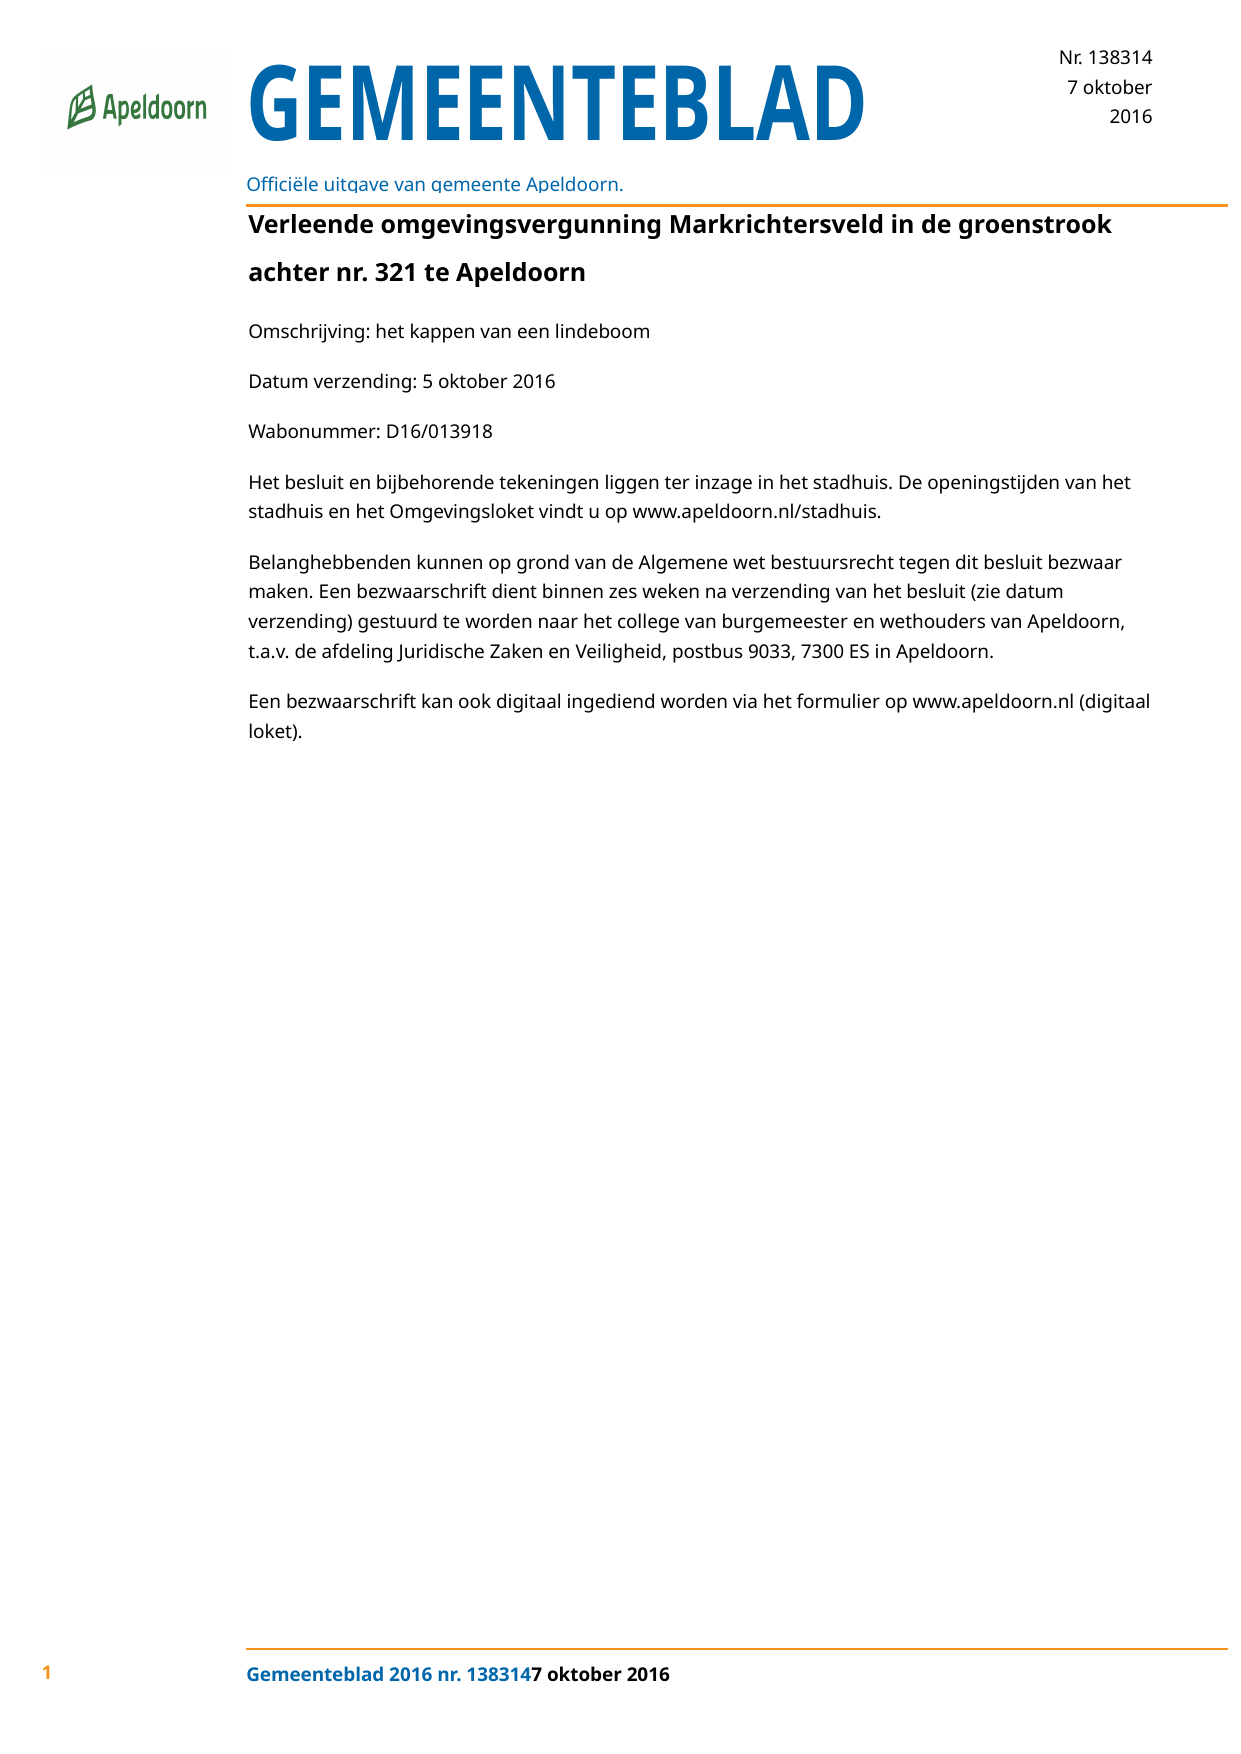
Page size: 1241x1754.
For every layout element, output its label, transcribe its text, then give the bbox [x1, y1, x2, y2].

text Een bezwaarschrift kan ook digitaal ingediend worden via het formulier op www.apeldoorn.nl (digitaal loket). [248, 688, 1152, 744]
text Datum verzending: 5 oktober 2016 [248, 368, 1152, 394]
text Wabonummer: D16/013918 [248, 419, 1152, 444]
text Belanghebbenden kunnen op grond van de Algemene wet bestuursrecht tegen dit besluit bezwaar maken. Een bezwaarschrift dient binnen zes weken na verzending van het besluit (zie datum verzending) gestuurd te worden naar het college van burgemeester en wethouders van Apeldoorn, t.a.v. de afdeling Juridische Zaken en Veiligheid, postbus 9033, 7300 ES in Apeldoorn. [248, 549, 1152, 664]
text Het besluit en bijbehorende tekeningen liggen ter inzage in het stadhuis. De openingstijden van het stadhuis en het Omgevingsloket vindt u op www.apeldoorn.nl/stadhuis. [248, 469, 1152, 524]
text Omschrijving: het kappen van een lindeboom [248, 318, 1152, 344]
text Verleende omgevingsvergunning Markrichtersveld in de groenstrook achter nr. 321 te Apeldoorn [248, 207, 1152, 288]
picture [41, 47, 231, 172]
